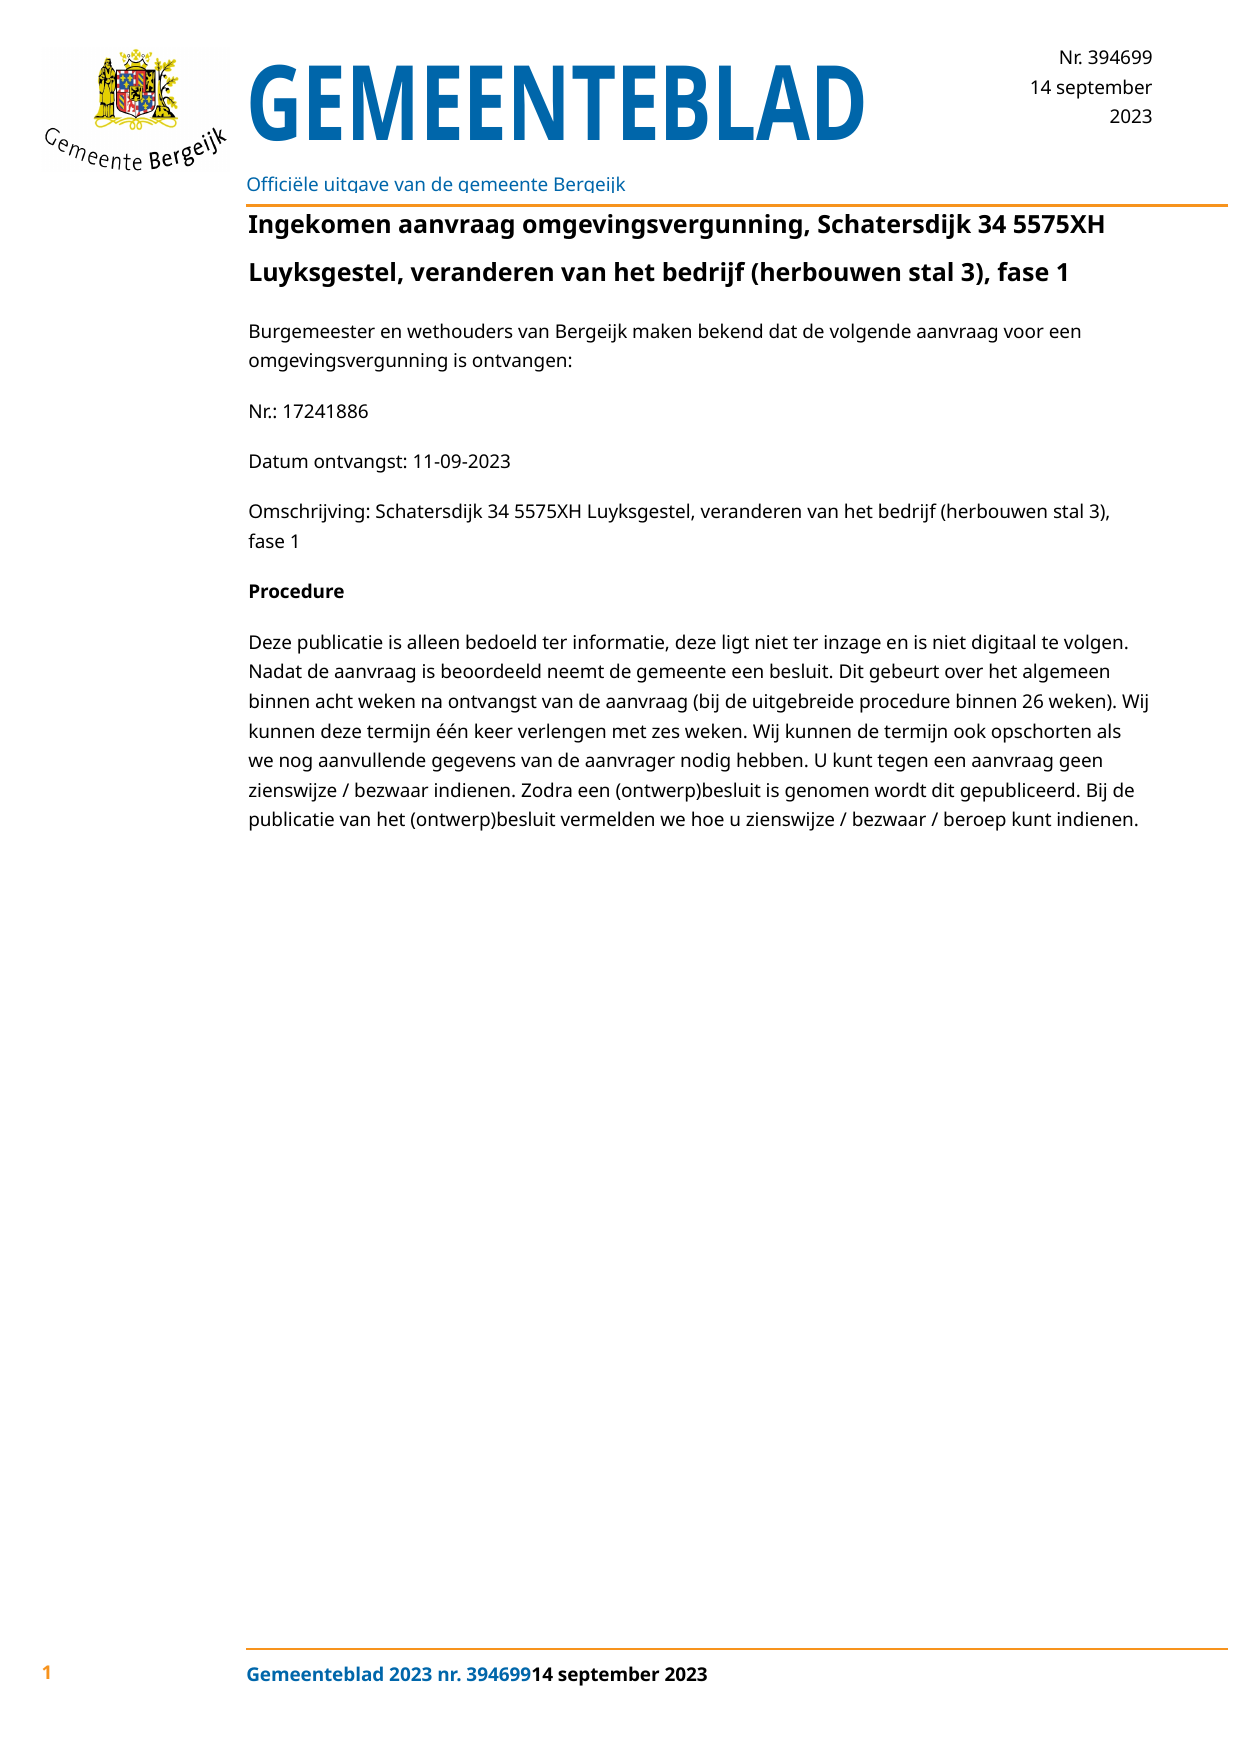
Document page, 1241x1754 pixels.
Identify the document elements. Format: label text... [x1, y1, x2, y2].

text Burgemeester en wethouders van Bergeijk maken bekend dat de volgende aanvraag voor een omgevingsvergunning is ontvangen: [248, 318, 1152, 373]
text Deze publicatie is alleen bedoeld ter informatie, deze ligt niet ter inzage en is niet digitaal te volgen. Nadat de aanvraag is beoordeeld neemt de gemeente een besluit. Dit gebeurt over het algemeen binnen acht weken na ontvangst van de aanvraag (bij de uitgebreide procedure binnen 26 weken). Wij kunnen deze termijn één keer verlengen met zes weken. Wij kunnen de termijn ook opschorten als we nog aanvullende gegevens van de aanvrager nodig hebben. U kunt tegen een aanvraag geen zienswijze / bezwaar indienen. Zodra een (ontwerp)besluit is genomen wordt dit gepubliceerd. Bij de publicatie van het (ontwerp)besluit vermelden we hoe u zienswijze / bezwaar / beroep kunt indienen. [248, 629, 1152, 832]
text Nr.: 17241886 [248, 398, 1152, 424]
text Procedure [248, 579, 1152, 604]
text Omschrijving: Schatersdijk 34 5575XH Luyksgestel, veranderen van het bedrijf (herbouwen stal 3), fase 1 [248, 499, 1152, 554]
text Ingekomen aanvraag omgevingsvergunning, Schatersdijk 34 5575XH Luyksgestel, veranderen van het bedrijf (herbouwen stal 3), fase 1 [248, 207, 1152, 288]
picture [41, 47, 231, 172]
text Datum ontvangst: 11-09-2023 [248, 448, 1152, 474]
